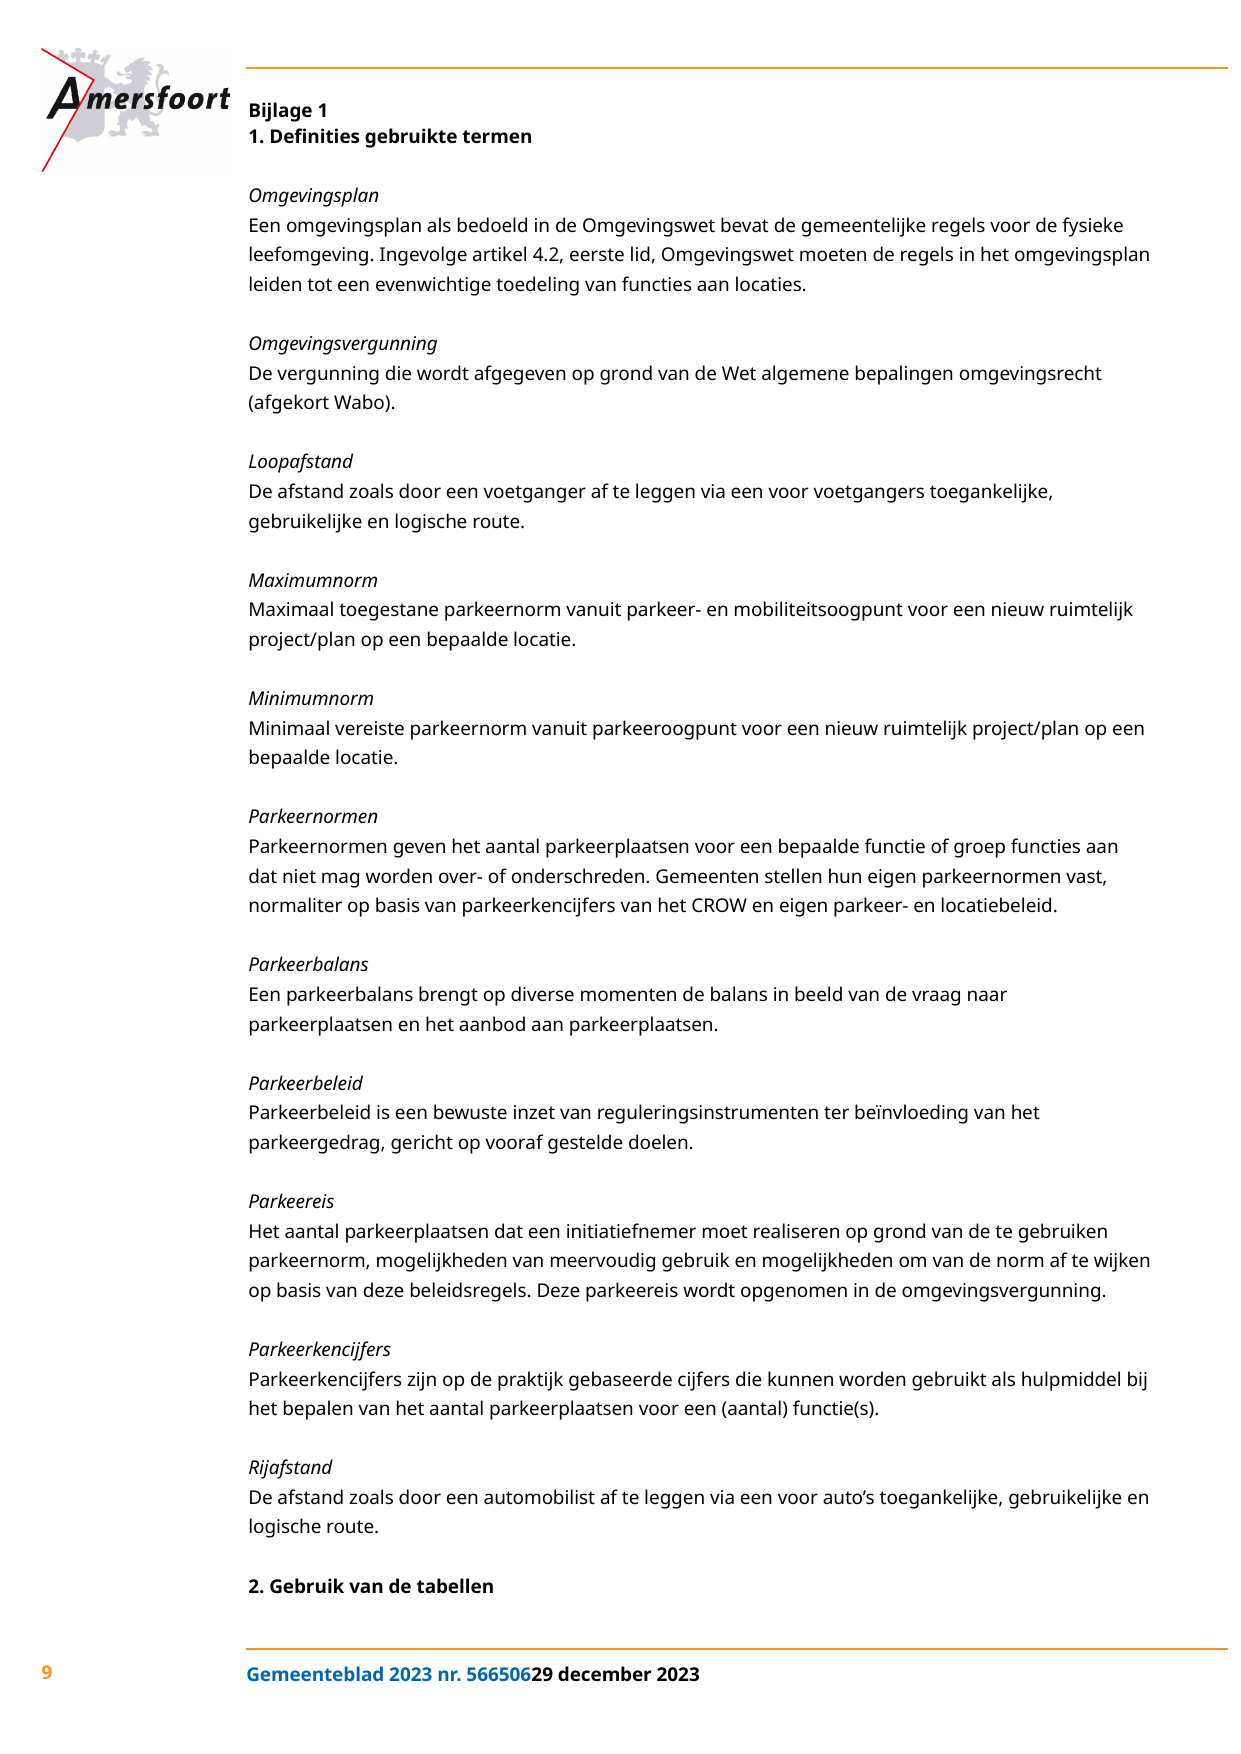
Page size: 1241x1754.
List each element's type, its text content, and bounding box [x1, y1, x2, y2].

text Minimumnorm [248, 685, 1152, 711]
text Loopafstand [248, 449, 1152, 474]
text Een parkeerbalans brengt op diverse momenten de balans in beeld van de vraag naar parkeerplaatsen en het aanbod aan parkeerplaatsen. [248, 981, 1152, 1037]
text Parkeereis [248, 1188, 1152, 1214]
text Parkeerbalans [248, 952, 1152, 977]
text De vergunning die wordt afgegeven op grond van de Wet algemene bepalingen omgevingsrecht (afgekort Wabo). [248, 360, 1152, 415]
text Maximaal toegestane parkeernorm vanuit parkeer- en mobiliteitsoogpunt voor een nieuw ruimtelijk project/plan op een bepaalde locatie. [248, 597, 1152, 652]
text Minimaal vereiste parkeernorm vanuit parkeeroogpunt voor een nieuw ruimtelijk project/plan op een bepaalde locatie. [248, 715, 1152, 770]
text 1. Definities gebruikte termen [248, 123, 1152, 149]
text Omgevingsvergunning [248, 330, 1152, 356]
text Maximumnorm [248, 567, 1152, 593]
text Parkeerbeleid is een bewuste inzet van reguleringsinstrumenten ter beïnvloeding van het parkeergedrag, gericht op vooraf gestelde doelen. [248, 1099, 1152, 1155]
text De afstand zoals door een automobilist af te leggen via een voor auto’s toegankelijke, gebruikelijke en logische route. [248, 1484, 1152, 1539]
text Parkeerbeleid [248, 1070, 1152, 1096]
text Parkeernormen [248, 804, 1152, 829]
picture [41, 47, 231, 172]
text 2. Gebruik van de tabellen [248, 1573, 1152, 1599]
text Parkeerkencijfers zijn op de praktijk gebaseerde cijfers die kunnen worden gebruikt als hulpmiddel bij het bepalen van het aantal parkeerplaatsen voor een (aantal) functie(s). [248, 1366, 1152, 1421]
text Parkeernormen geven het aantal parkeerplaatsen voor een bepaalde functie of groep functies aan dat niet mag worden over- of onderschreden. Gemeenten stellen hun eigen parkeernormen vast, normaliter op basis van parkeerkencijfers van het CROW en eigen parkeer- en locatiebeleid. [248, 833, 1152, 918]
text Omgevingsplan [248, 182, 1152, 208]
text Een omgevingsplan als bedoeld in de Omgevingswet bevat de gemeentelijke regels voor de fysieke leefomgeving. Ingevolge artikel 4.2, eerste lid, Omgevingswet moeten de regels in het omgevingsplan leiden tot een evenwichtige toedeling van functies aan locaties. [248, 212, 1152, 297]
text De afstand zoals door een voetganger af te leggen via een voor voetgangers toegankelijke, gebruikelijke en logische route. [248, 478, 1152, 534]
text Bijlage 1 [248, 95, 1152, 123]
text Parkeerkencijfers [248, 1336, 1152, 1362]
text Het aantal parkeerplaatsen dat een initiatiefnemer moet realiseren op grond van de te gebruiken parkeernorm, mogelijkheden van meervoudig gebruik en mogelijkheden om van de norm af te wijken op basis van deze beleidsregels. Deze parkeereis wordt opgenomen in de omgevingsvergunning. [248, 1218, 1152, 1303]
text Rijafstand [248, 1454, 1152, 1480]
